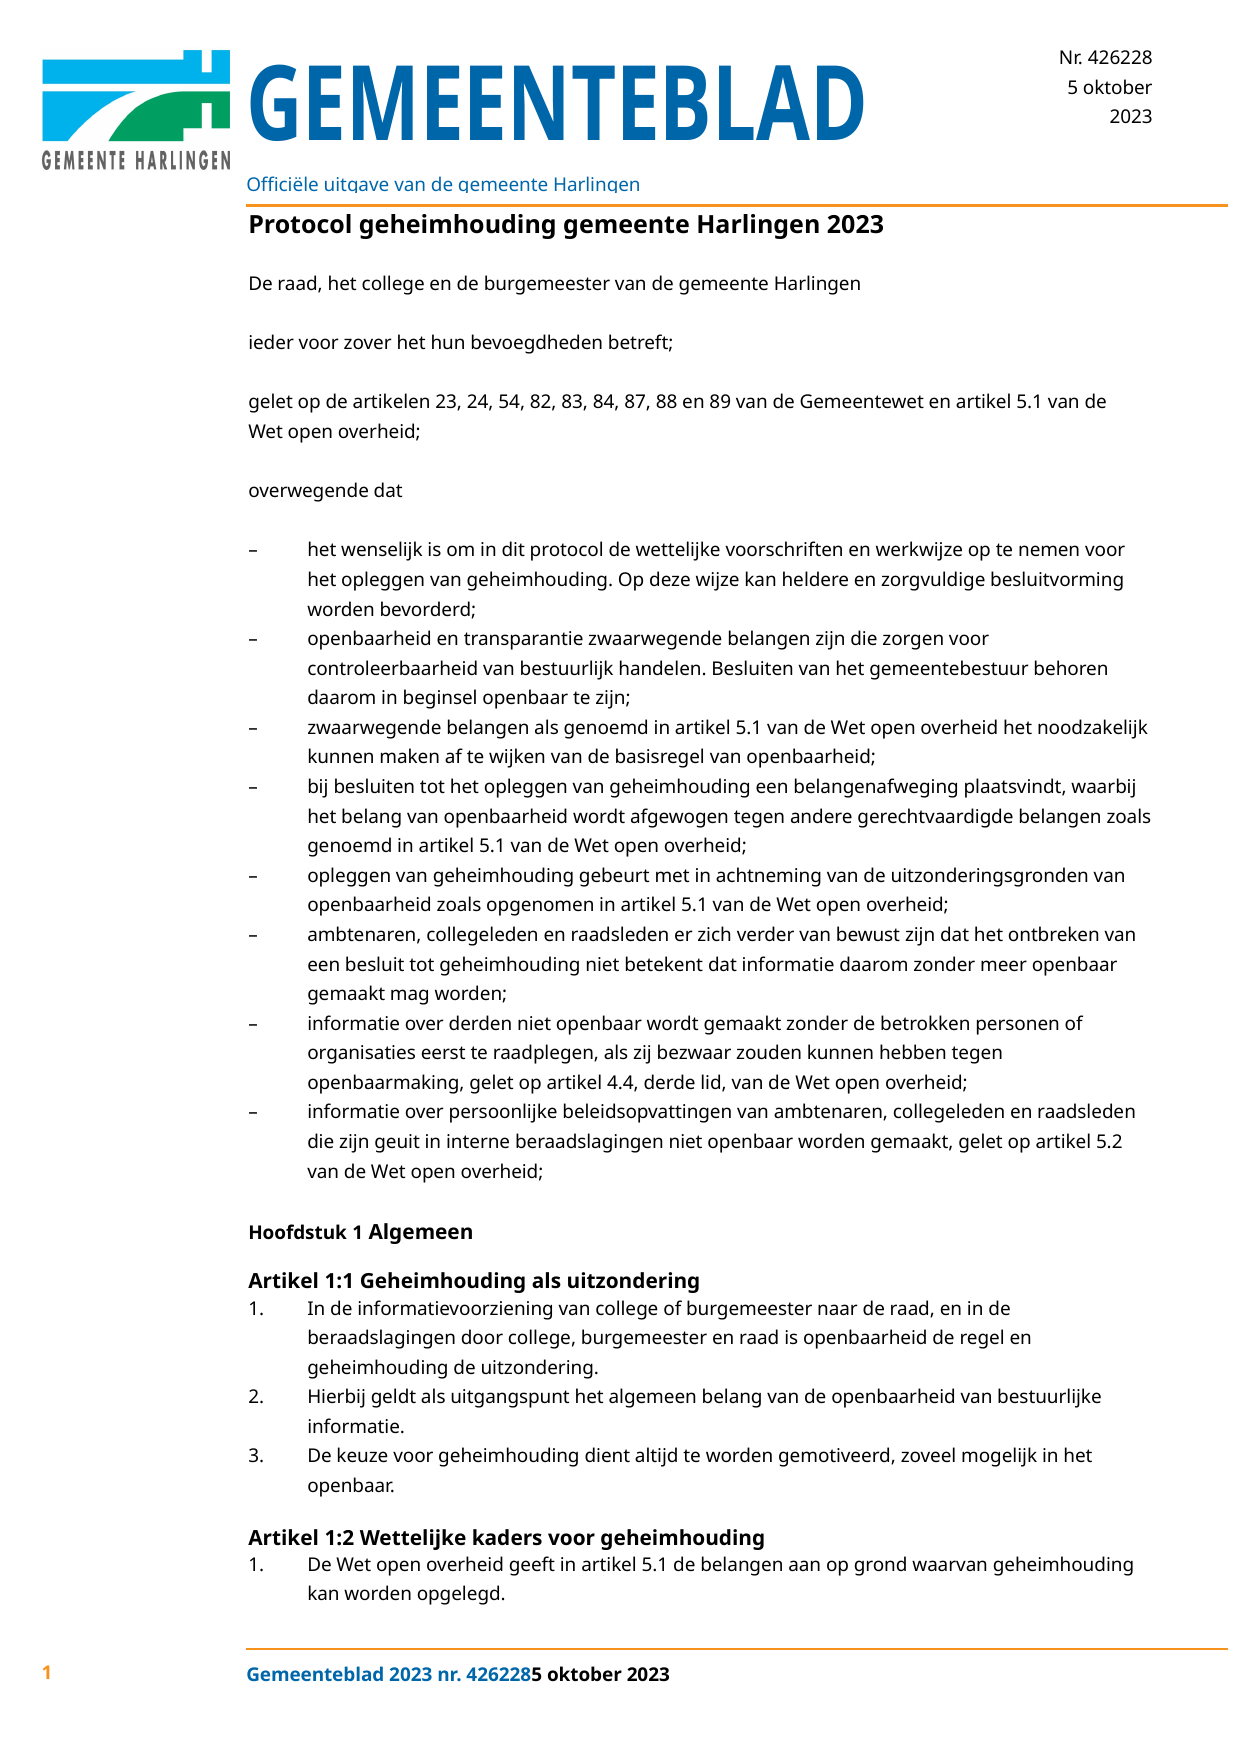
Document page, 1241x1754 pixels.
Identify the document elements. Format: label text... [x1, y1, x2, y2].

text gelet op de artikelen 23, 24, 54, 82, 83, 84, 87, 88 en 89 van de Gemeentewet en artikel 5.1 van de [248, 389, 1152, 414]
list het wenselijk is om in dit protocol de wettelijke voorschriften en werkwijze op te nemen voor het opleggen van geheimhouding. Op deze wijze kan heldere en zorgvuldige besluitvorming worden bevorderd; [248, 537, 1152, 621]
list informatie over persoonlijke beleidsopvattingen van ambtenaren, collegeleden en raadsleden die zijn geuit in interne beraadslagingen niet openbaar worden gemaakt, gelet op artikel 5.2 van de Wet open overheid; [248, 1099, 1152, 1183]
list opleggen van geheimhouding gebeurt met in achtneming van de uitzonderingsgronden van openbaarheid zoals opgenomen in artikel 5.1 van de Wet open overheid; [248, 862, 1152, 917]
text Hoofdstuk 1 Algemeen [248, 1217, 1152, 1245]
list Hierbij geldt als uitgangspunt het algemeen belang van de openbaarheid van bestuurlijke informatie. [248, 1383, 1152, 1439]
text De raad, het college en de burgemeester van de gemeente Harlingen [248, 270, 1152, 296]
list openbaarheid en transparantie zwaarwegende belangen zijn die zorgen voor controleerbaarheid van bestuurlijk handelen. Besluiten van het gemeentebestuur behoren daarom in beginsel openbaar te zijn; [248, 625, 1152, 710]
text overwegende dat [248, 477, 1152, 503]
text Artikel 1:1 Geheimhouding als uitzondering [248, 1266, 1152, 1295]
text ieder voor zover het hun bevoegdheden betreft; [248, 329, 1152, 355]
text Protocol geheimhouding gemeente Harlingen 2023 [248, 207, 1152, 241]
list ambtenaren, collegeleden en raadsleden er zich verder van bewust zijn dat het ontbreken van een besluit tot geheimhouding niet betekent dat informatie daarom zonder meer openbaar gemaakt mag worden; [248, 921, 1152, 1006]
list In de informatievoorziening van college of burgemeester naar de raad, en in de beraadslagingen door college, burgemeester en raad is openbaarheid de regel en geheimhouding de uitzondering. [248, 1295, 1152, 1379]
list De keuze voor geheimhouding dient altijd te worden gemotiveerd, zoveel mogelijk in het openbaar. [248, 1443, 1152, 1498]
text Wet open overheid; [248, 418, 1152, 444]
text Artikel 1:2 Wettelijke kaders voor geheimhouding [248, 1523, 1152, 1551]
picture [41, 47, 231, 172]
list De Wet open overheid geeft in artikel 5.1 de belangen aan op grond waarvan geheimhouding kan worden opgelegd. [248, 1551, 1152, 1606]
list bij besluiten tot het opleggen van geheimhouding een belangenafweging plaatsvindt, waarbij het belang van openbaarheid wordt afgewogen tegen andere gerechtvaardigde belangen zoals genoemd in artikel 5.1 van de Wet open overheid; [248, 773, 1152, 858]
list informatie over derden niet openbaar wordt gemaakt zonder de betrokken personen of organisaties eerst te raadplegen, als zij bezwaar zouden kunnen hebben tegen openbaarmaking, gelet op artikel 4.4, derde lid, van de Wet open overheid; [248, 1010, 1152, 1095]
list zwaarwegende belangen als genoemd in artikel 5.1 van de Wet open overheid het noodzakelijk kunnen maken af te wijken van de basisregel van openbaarheid; [248, 714, 1152, 769]
